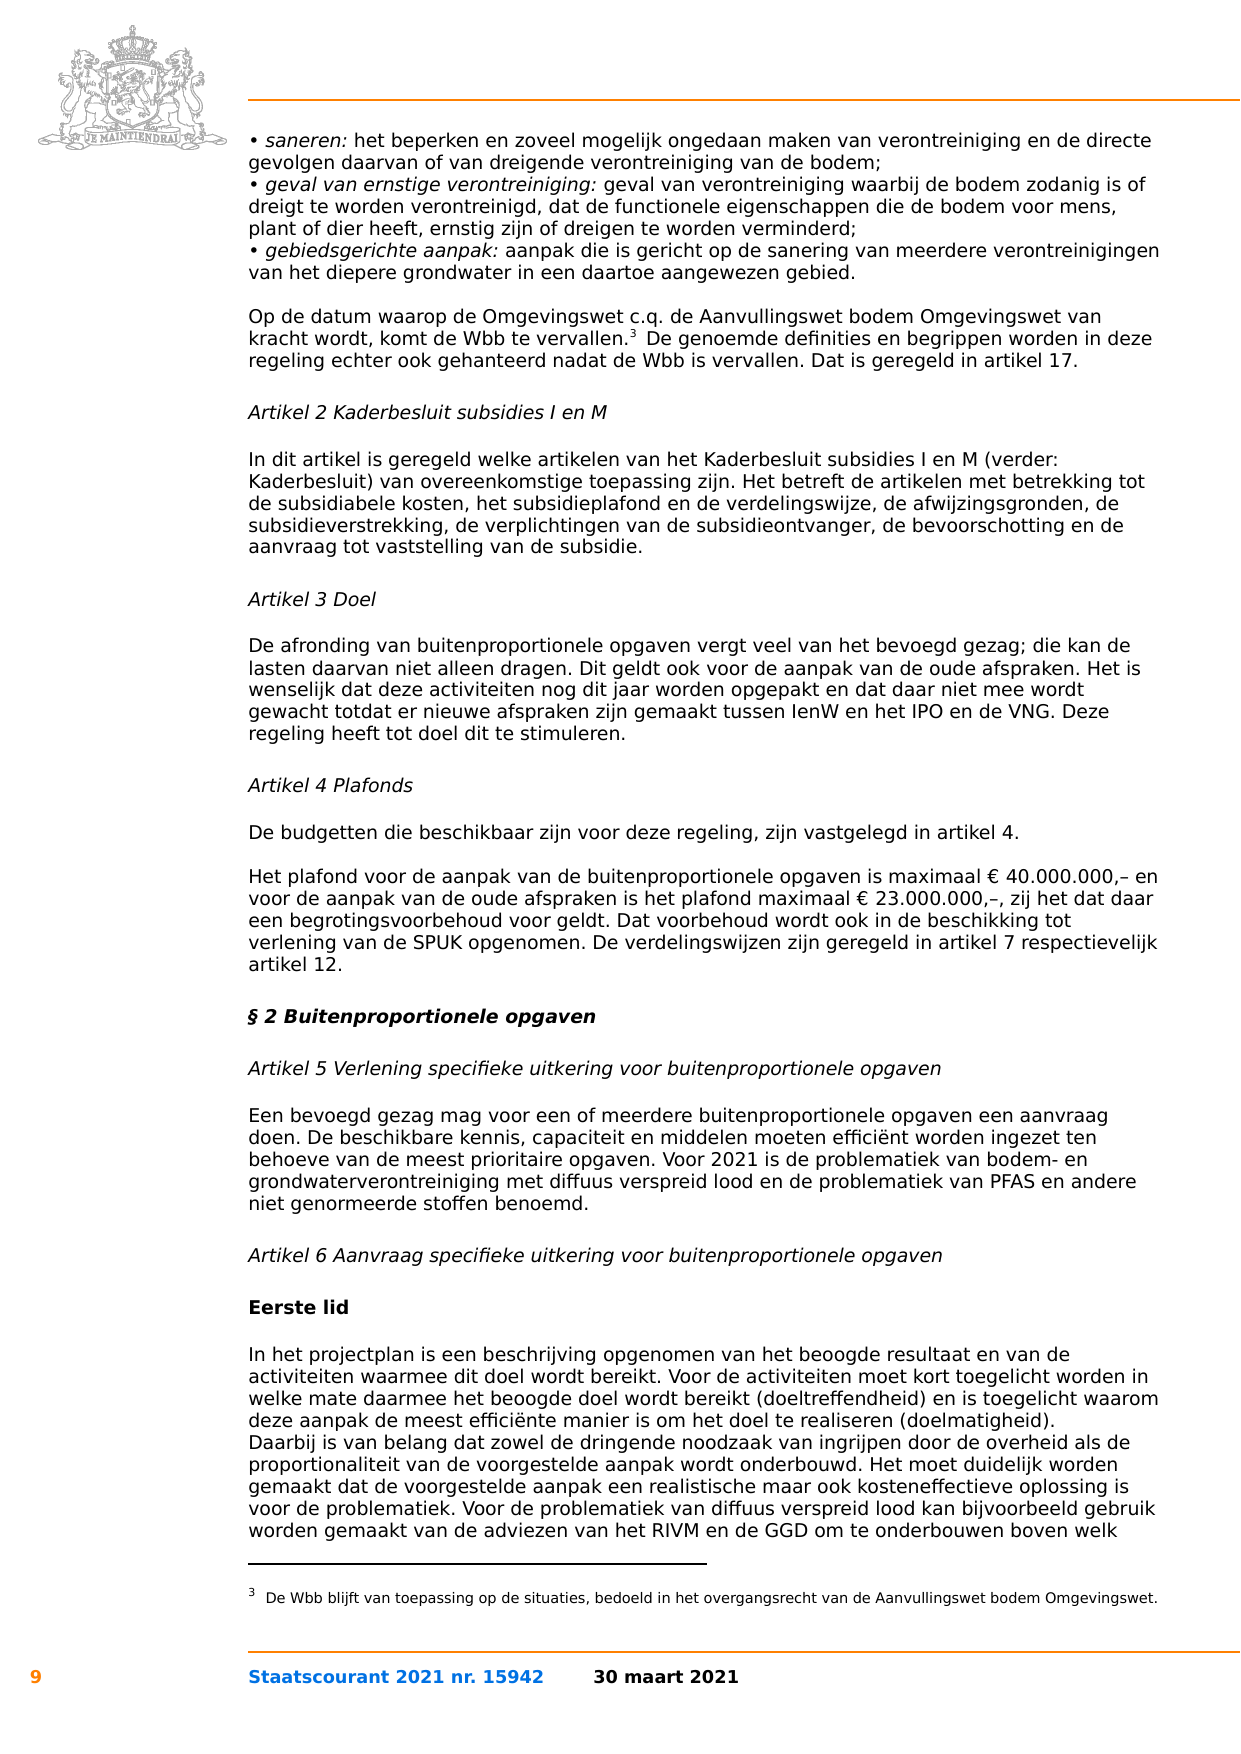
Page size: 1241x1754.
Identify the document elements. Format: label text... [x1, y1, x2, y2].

text • gebiedsgerichte aanpak: aanpak die is gericht op de sanering van meerdere verontreinigingen van het diepere grondwater in een daartoe aangewezen gebied. [248, 240, 1163, 284]
text De afronding van buitenproportionele opgaven vergt veel van het bevoegd gezag; die kan de lasten daarvan niet alleen dragen. Dit geldt ook voor de aanpak van de oude afspraken. Het is wenselijk dat deze activiteiten nog dit jaar worden opgepakt en dat daar niet mee wordt gewacht totdat er nieuwe afspraken zijn gemaakt tussen IenW en het IPO en de VNG. Deze regeling heeft tot doel dit te stimuleren. [248, 635, 1163, 745]
subtitle Artikel 3 Doel [248, 588, 1163, 610]
subtitle Artikel 6 Aanvraag specifieke uitkering voor buitenproportionele opgaven [248, 1245, 1163, 1267]
text • saneren: het beperken en zoveel mogelijk ongedaan maken van verontreiniging en de directe gevolgen daarvan of van dreigende verontreiniging van de bodem; [248, 130, 1163, 174]
subtitle Artikel 2 Kaderbesluit subsidies I en M [248, 402, 1163, 423]
subtitle § 2 Buitenproportionele opgaven [248, 1006, 1163, 1028]
text • geval van ernstige verontreiniging: geval van verontreiniging waarbij de bodem zodanig is of dreigt te worden verontreinigd, dat de functionele eigenschappen die de bodem voor mens, plant of dier heeft, ernstig zijn of dreigen te worden verminderd; [248, 174, 1163, 240]
subtitle Artikel 5 Verlening specifieke uitkering voor buitenproportionele opgaven [248, 1058, 1163, 1080]
text Het plafond voor de aanpak van de buitenproportionele opgaven is maximaal € 40.000.000,– en voor de aanpak van de oude afspraken is het plafond maximaal € 23.000.000,–, zij het dat daar een begrotingsvoorbehoud voor geldt. Dat voorbehoud wordt ook in de beschikking tot verlening van de SPUK opgenomen. De verdelingswijzen zijn geregeld in artikel 7 respectievelijk artikel 12. [248, 866, 1163, 976]
picture [38, 25, 227, 150]
subtitle Artikel 4 Plafonds [248, 775, 1163, 797]
text Een bevoegd gezag mag voor een of meerdere buitenproportionele opgaven een aanvraag doen. De beschikbare kennis, capaciteit en middelen moeten efficiënt worden ingezet ten behoeve van de meest prioritaire opgaven. Voor 2021 is de problematiek van bodem- en grondwaterverontreiniging met diffuus verspreid lood en de problematiek van PFAS en andere niet genormeerde stoffen benoemd. [248, 1105, 1163, 1215]
text De Wbb blijft van toepassing op de situaties, bedoeld in het overgangsrecht van de Aanvullingswet bodem Omgevingswet. [248, 1586, 1163, 1608]
text In het projectplan is een beschrijving opgenomen van het beoogde resultaat en van de activiteiten waarmee dit doel wordt bereikt. Voor de activiteiten moet kort toegelicht worden in welke mate daarmee het beoogde doel wordt bereikt (doeltreffendheid) en is toegelicht waarom deze aanpak de meest efficiënte manier is om het doel te realiseren (doelmatigheid). [248, 1344, 1163, 1432]
subtitle Eerste lid [248, 1297, 1163, 1319]
text Op de datum waarop de Omgevingswet c.q. de Aanvullingswet bodem Omgevingswet van kracht wordt, komt de Wbb te vervallen. De genoemde definities en begrippen worden in deze regeling echter ook gehanteerd nadat de Wbb is vervallen. Dat is geregeld in artikel 17. [248, 306, 1163, 372]
text In dit artikel is geregeld welke artikelen van het Kaderbesluit subsidies I en M (verder: Kaderbesluit) van overeenkomstige toepassing zijn. Het betreft de artikelen met betrekking tot de subsidiabele kosten, het subsidieplafond en de verdelingswijze, de afwijzingsgronden, de subsidieverstrekking, de verplichtingen van de subsidieontvanger, de bevoorschotting en de aanvraag tot vaststelling van de subsidie. [248, 448, 1163, 558]
text De budgetten die beschikbaar zijn voor deze regeling, zijn vastgelegd in artikel 4. [248, 822, 1163, 844]
text Daarbij is van belang dat zowel de dringende noodzaak van ingrijpen door de overheid als de proportionaliteit van de voorgestelde aanpak wordt onderbouwd. Het moet duidelijk worden gemaakt dat de voorgestelde aanpak een realistische maar ook kosteneffectieve oplossing is voor de problematiek. Voor de problematiek van diffuus verspreid lood kan bijvoorbeeld gebruik worden gemaakt van de adviezen van het RIVM en de GGD om te onderbouwen boven welk [248, 1432, 1163, 1542]
